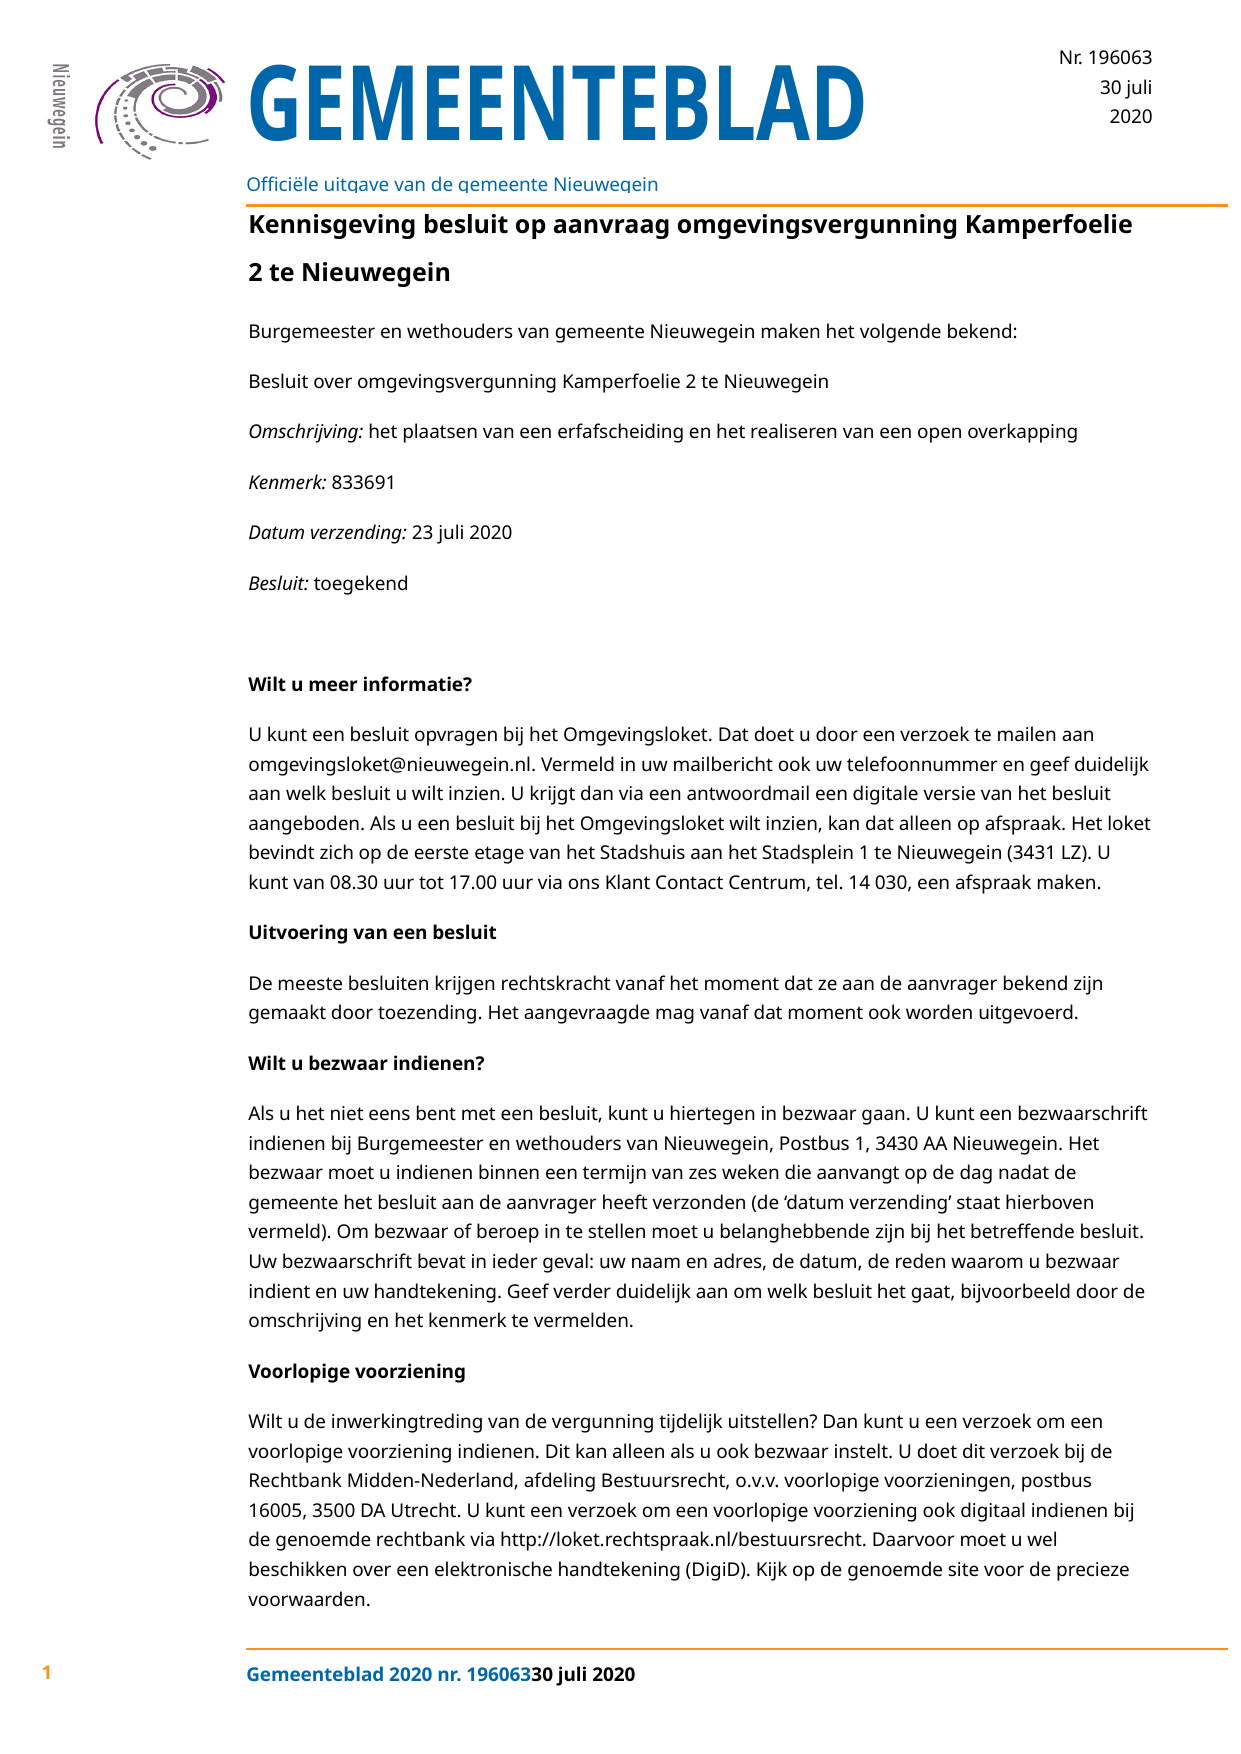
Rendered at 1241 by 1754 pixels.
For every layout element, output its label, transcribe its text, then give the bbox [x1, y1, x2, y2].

text Kenmerk: 833691 [248, 469, 1152, 495]
text Kennisgeving besluit op aanvraag omgevingsvergunning Kamperfoelie 2 te Nieuwegein [248, 207, 1152, 288]
text U kunt een besluit opvragen bij het Omgevingsloket. Dat doet u door een verzoek te mailen aan omgevingsloket@nieuwegein.nl. Vermeld in uw mailbericht ook uw telefoonnummer en geef duidelijk aan welk besluit u wilt inzien. U krijgt dan via een antwoordmail een digitale versie van het besluit aangeboden. Als u een besluit bij het Omgevingsloket wilt inzien, kan dat alleen op afspraak. Het loket bevindt zich op de eerste etage van het Stadshuis aan het Stadsplein 1 te Nieuwegein (3431 LZ). U kunt van 08.30 uur tot 17.00 uur via ons Klant Contact Centrum, tel. 14 030, een afspraak maken. [248, 721, 1152, 895]
text Burgemeester en wethouders van gemeente Nieuwegein maken het volgende bekend: [248, 318, 1152, 344]
text Uitvoering van een besluit [248, 919, 1152, 945]
text Omschrijving: het plaatsen van een erfafscheiding en het realiseren van een open overkapping [248, 419, 1152, 444]
picture [41, 47, 231, 172]
text Wilt u meer informatie? [248, 671, 1152, 697]
text Besluit over omgevingsvergunning Kamperfoelie 2 te Nieuwegein [248, 368, 1152, 394]
text Wilt u de inwerkingtreding van de vergunning tijdelijk uitstellen? Dan kunt u een verzoek om een voorlopige voorziening indienen. Dit kan alleen als u ook bezwaar instelt. U doet dit verzoek bij de Rechtbank Midden-Nederland, afdeling Bestuursrecht, o.v.v. voorlopige voorzieningen, postbus 16005, 3500 DA Utrecht. U kunt een verzoek om een voorlopige voorziening ook digitaal indienen bij de genoemde rechtbank via http://loket.rechtspraak.nl/bestuursrecht. Daarvoor moet u wel beschikken over een elektronische handtekening (DigiD). Kijk op de genoemde site voor de precieze voorwaarden. [248, 1408, 1152, 1612]
text De meeste besluiten krijgen rechtskracht vanaf het moment dat ze aan de aanvrager bekend zijn gemaakt door toezending. Het aangevraagde mag vanaf dat moment ook worden uitgevoerd. [248, 970, 1152, 1025]
text Voorlopige voorziening [248, 1358, 1152, 1384]
text Als u het niet eens bent met een besluit, kunt u hiertegen in bezwaar gaan. U kunt een bezwaarschrift indienen bij Burgemeester en wethouders van Nieuwegein, Postbus 1, 3430 AA Nieuwegein. Het bezwaar moet u indienen binnen een termijn van zes weken die aanvangt op de dag nadat de gemeente het besluit aan de aanvrager heeft verzonden (de ‘datum verzending’ staat hierboven vermeld). Om bezwaar of beroep in te stellen moet u belanghebbende zijn bij het betreffende besluit. Uw bezwaarschrift bevat in ieder geval: uw naam en adres, de datum, de reden waarom u bezwaar indient en uw handtekening. Geef verder duidelijk aan om welk besluit het gaat, bijvoorbeeld door de omschrijving en het kenmerk te vermelden. [248, 1100, 1152, 1333]
text Datum verzending: 23 juli 2020 [248, 519, 1152, 545]
text Wilt u bezwaar indienen? [248, 1050, 1152, 1076]
text Besluit: toegekend [248, 570, 1152, 596]
